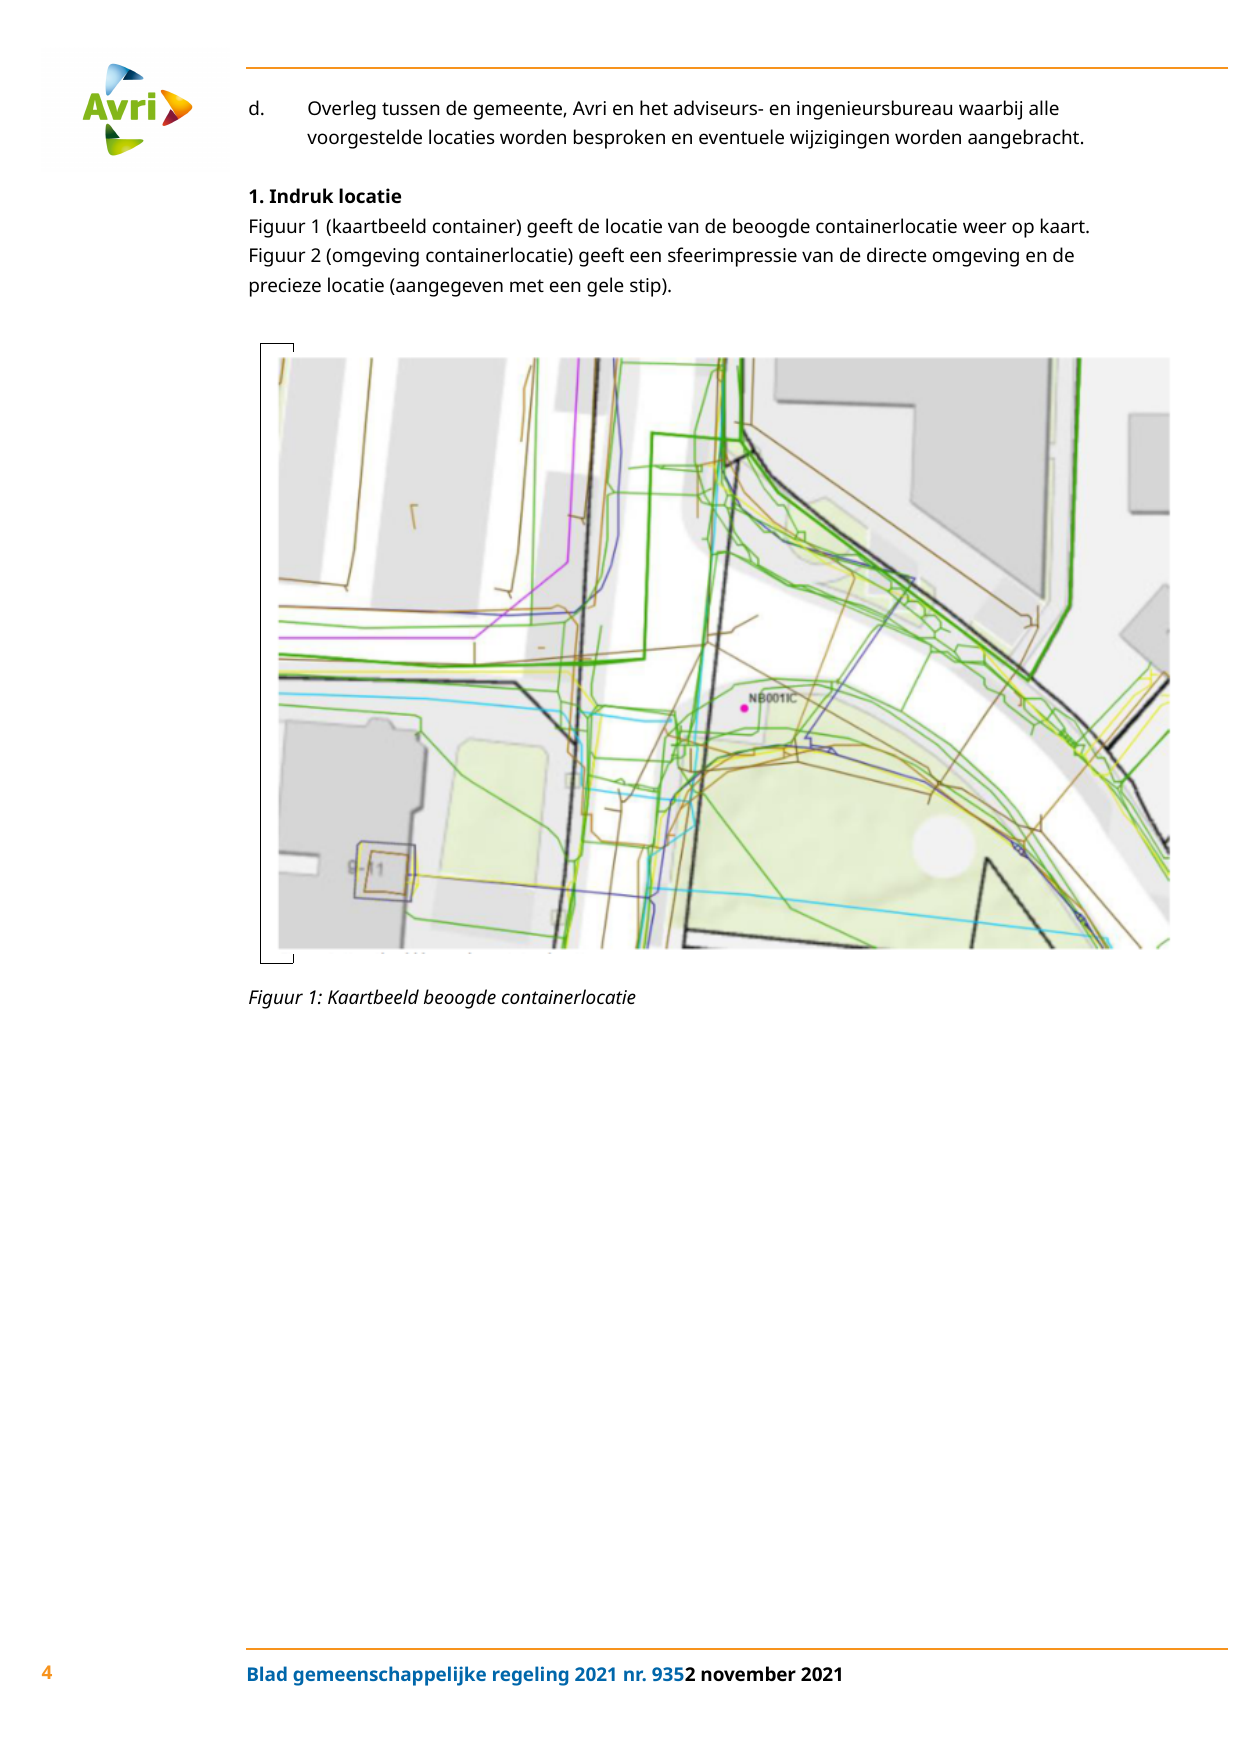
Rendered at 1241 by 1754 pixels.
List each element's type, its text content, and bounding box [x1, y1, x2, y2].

picture [268, 352, 1173, 954]
picture [41, 47, 231, 172]
text Figuur 1 (kaartbeeld container) geeft de locatie van de beoogde containerlocatie weer op kaart. Figuur 2 (omgeving containerlocatie) geeft een sfeerimpressie van de directe omgeving en de precieze locatie (aangegeven met een gele stip). [248, 213, 1152, 298]
list Overleg tussen de gemeente, Avri en het adviseurs- en ingenieursbureau waarbij alle voorgestelde locaties worden besproken en eventuele wijzigingen worden aangebracht. [248, 95, 1152, 150]
text 1. Indruk locatie [248, 183, 1152, 209]
text Figuur 1: Kaartbeeld beoogde containerlocatie [248, 984, 1152, 1010]
